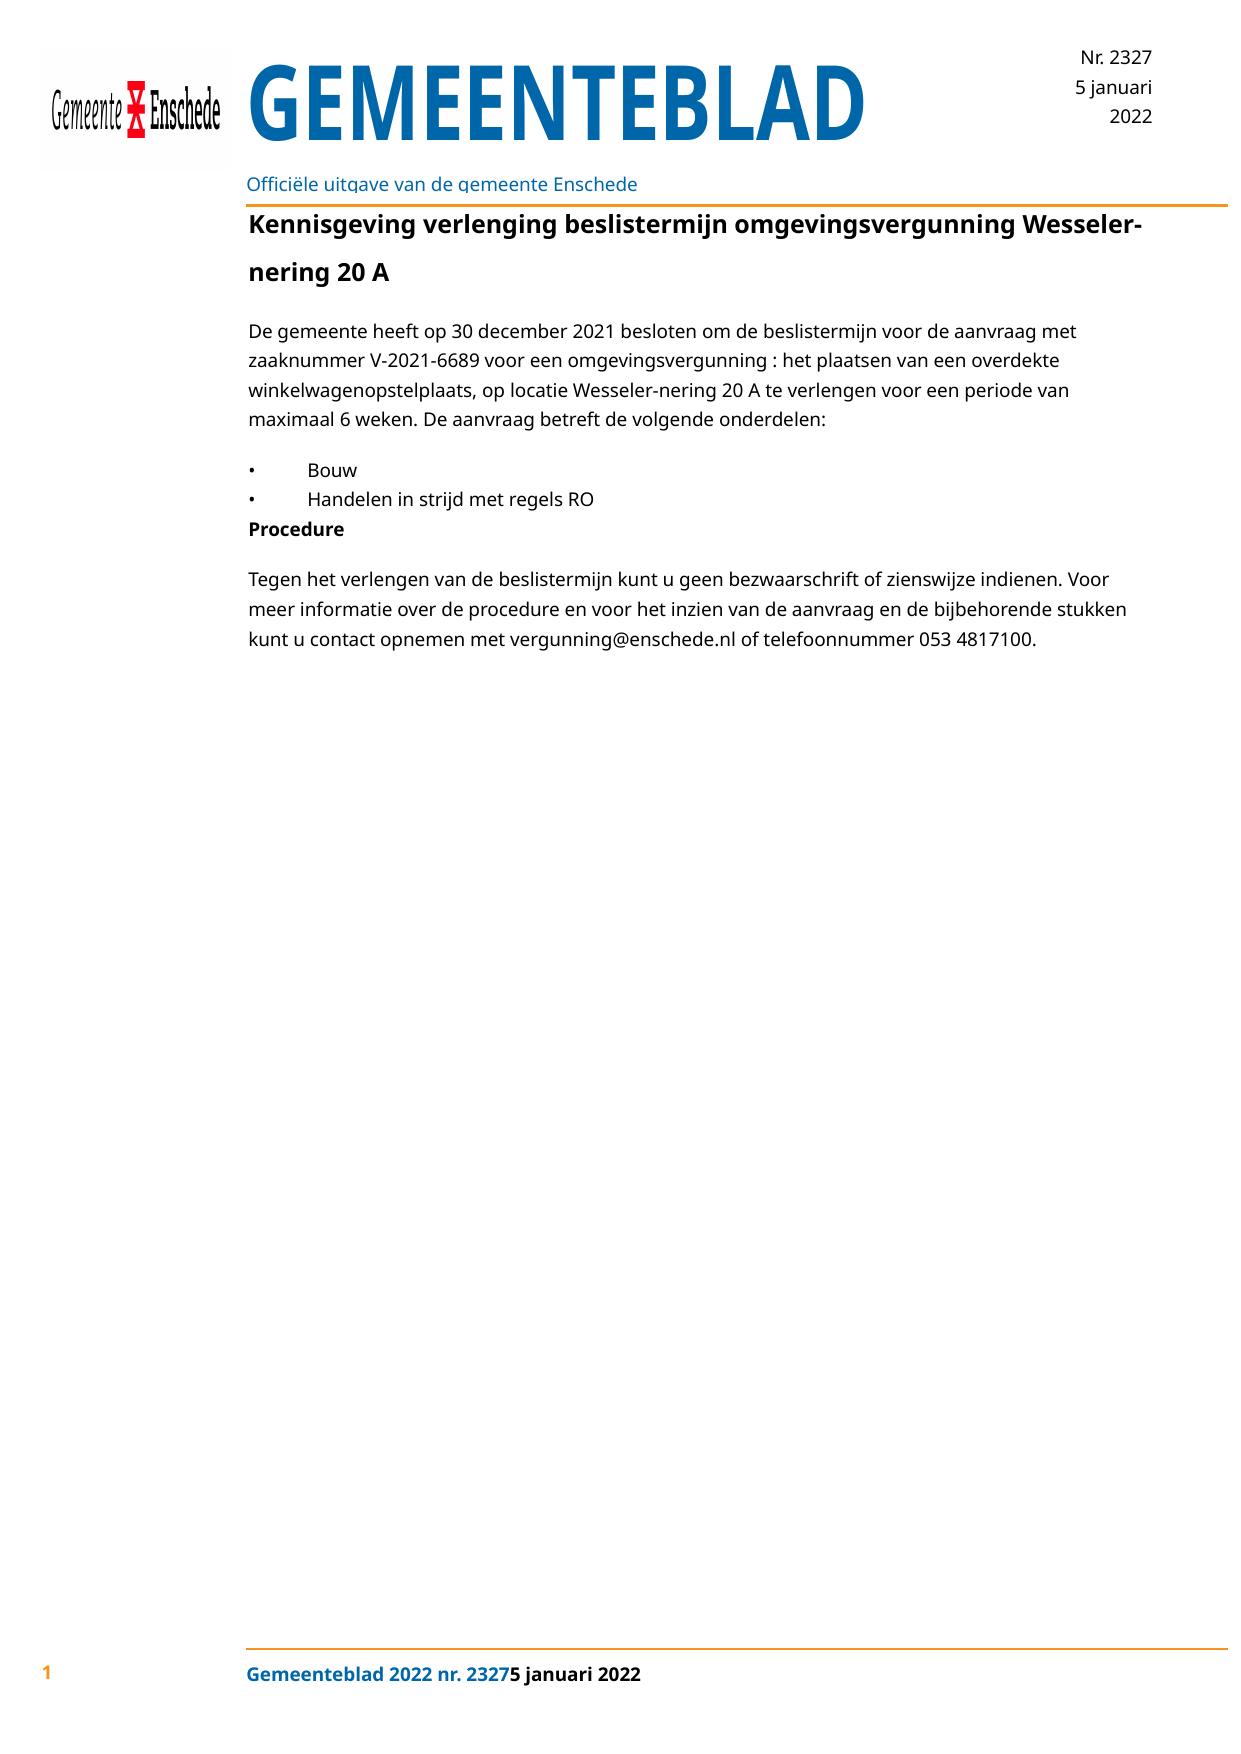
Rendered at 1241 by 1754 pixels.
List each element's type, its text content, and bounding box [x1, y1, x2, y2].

text De gemeente heeft op 30 december 2021 besloten om de beslistermijn voor de aanvraag met zaaknummer V-2021-6689 voor een omgevingsvergunning : het plaatsen van een overdekte winkelwagenopstelplaats, op locatie Wesseler-nering 20 A te verlengen voor een periode van maximaal 6 weken. De aanvraag betreft de volgende onderdelen: [248, 318, 1152, 432]
text Procedure [248, 516, 1152, 542]
text Kennisgeving verlenging beslistermijn omgevingsvergunning Wesseler-nering 20 A [248, 207, 1152, 288]
text Tegen het verlengen van de beslistermijn kunt u geen bezwaarschrift of zienswijze indienen. Voor meer informatie over de procedure en voor het inzien van de aanvraag en de bijbehorende stukken kunt u contact opnemen met vergunning@enschede.nl of telefoonnummer 053 4817100. [248, 567, 1152, 652]
list Handelen in strijd met regels RO [248, 487, 1152, 512]
picture [41, 47, 231, 172]
list Bouw [248, 457, 1152, 483]
